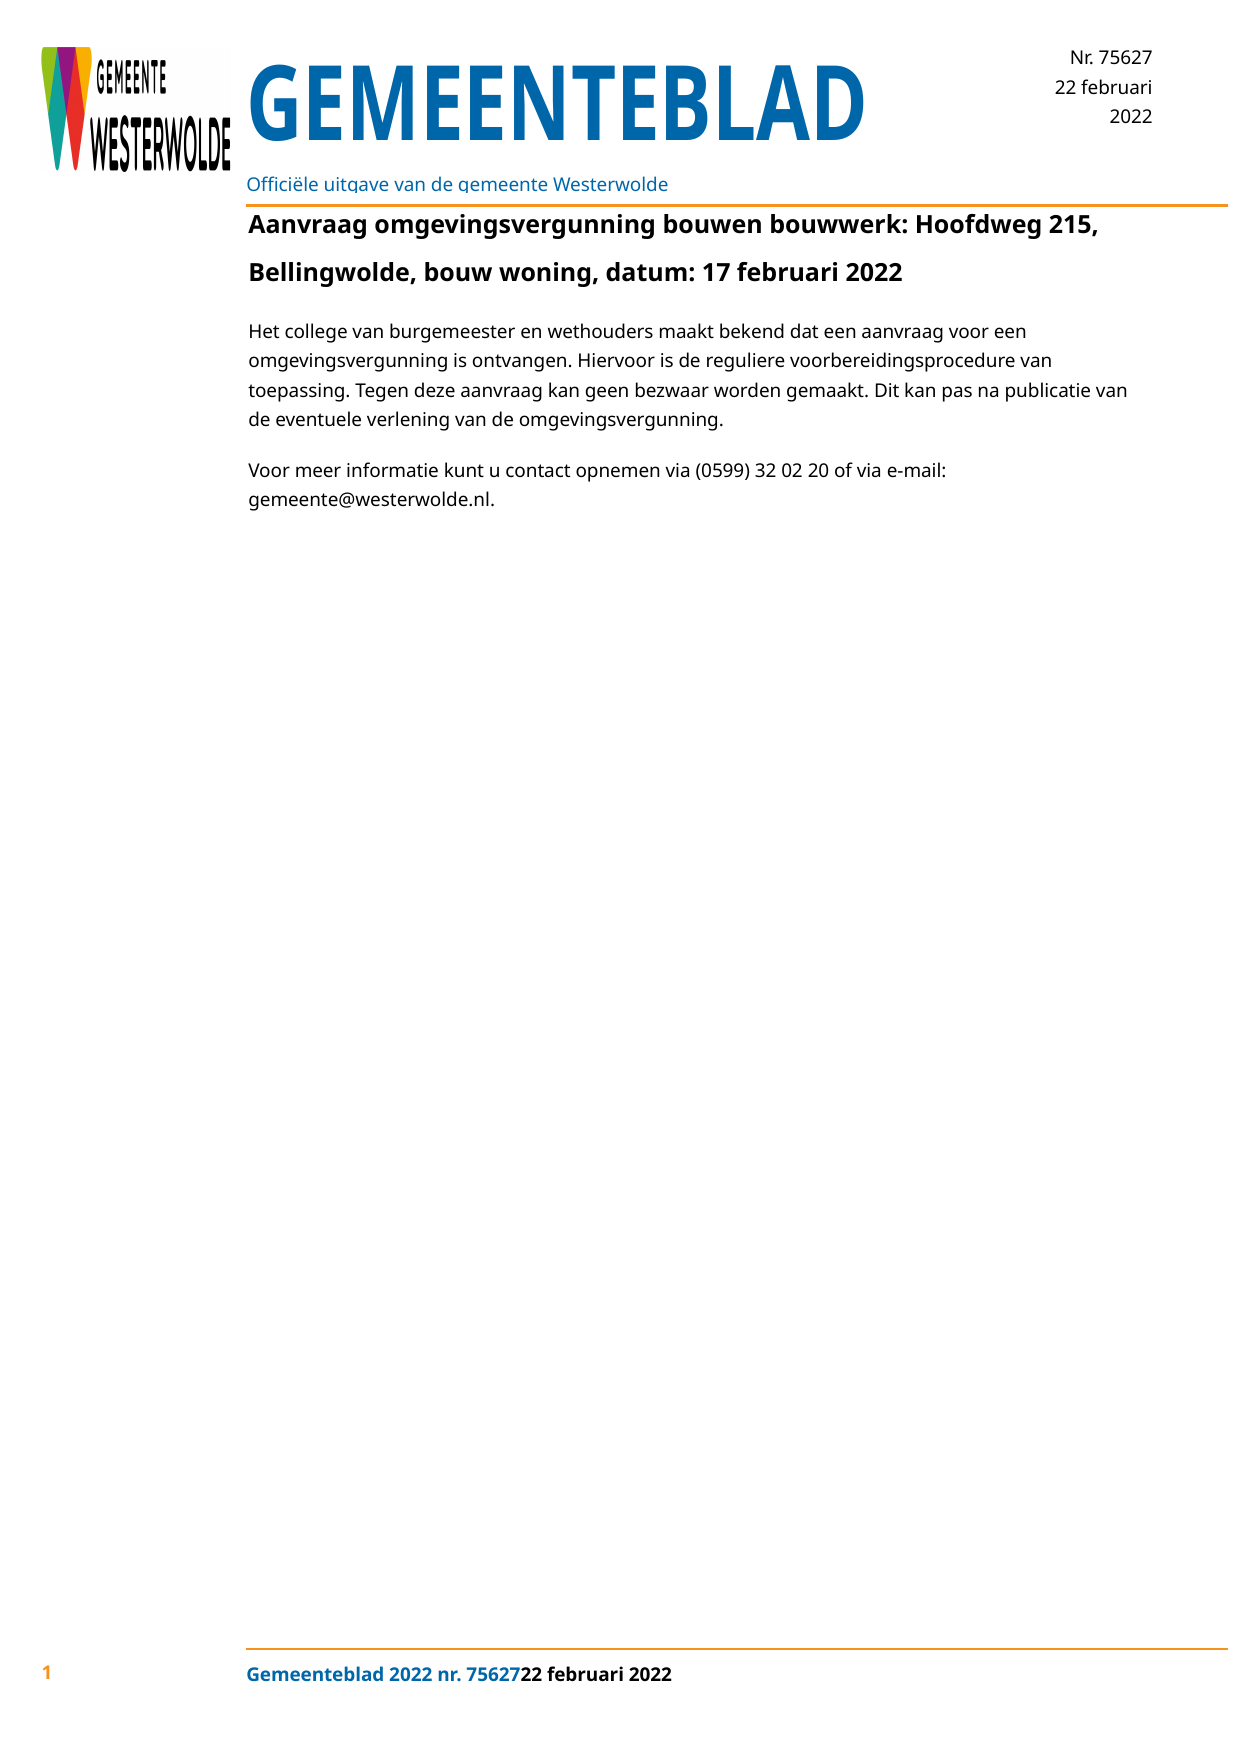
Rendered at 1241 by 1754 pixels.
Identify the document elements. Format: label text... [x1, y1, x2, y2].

text Voor meer informatie kunt u contact opnemen via (0599) 32 02 20 of via e-mail: gemeente@westerwolde.nl. [248, 457, 1152, 512]
text Aanvraag omgevingsvergunning bouwen bouwwerk: Hoofdweg 215, Bellingwolde, bouw woning, datum: 17 februari 2022 [248, 207, 1152, 288]
text Het college van burgemeester en wethouders maakt bekend dat een aanvraag voor een omgevingsvergunning is ontvangen. Hiervoor is de reguliere voorbereidingsprocedure van toepassing. Tegen deze aanvraag kan geen bezwaar worden gemaakt. Dit kan pas na publicatie van de eventuele verlening van de omgevingsvergunning. [248, 318, 1152, 432]
picture [41, 47, 231, 172]
